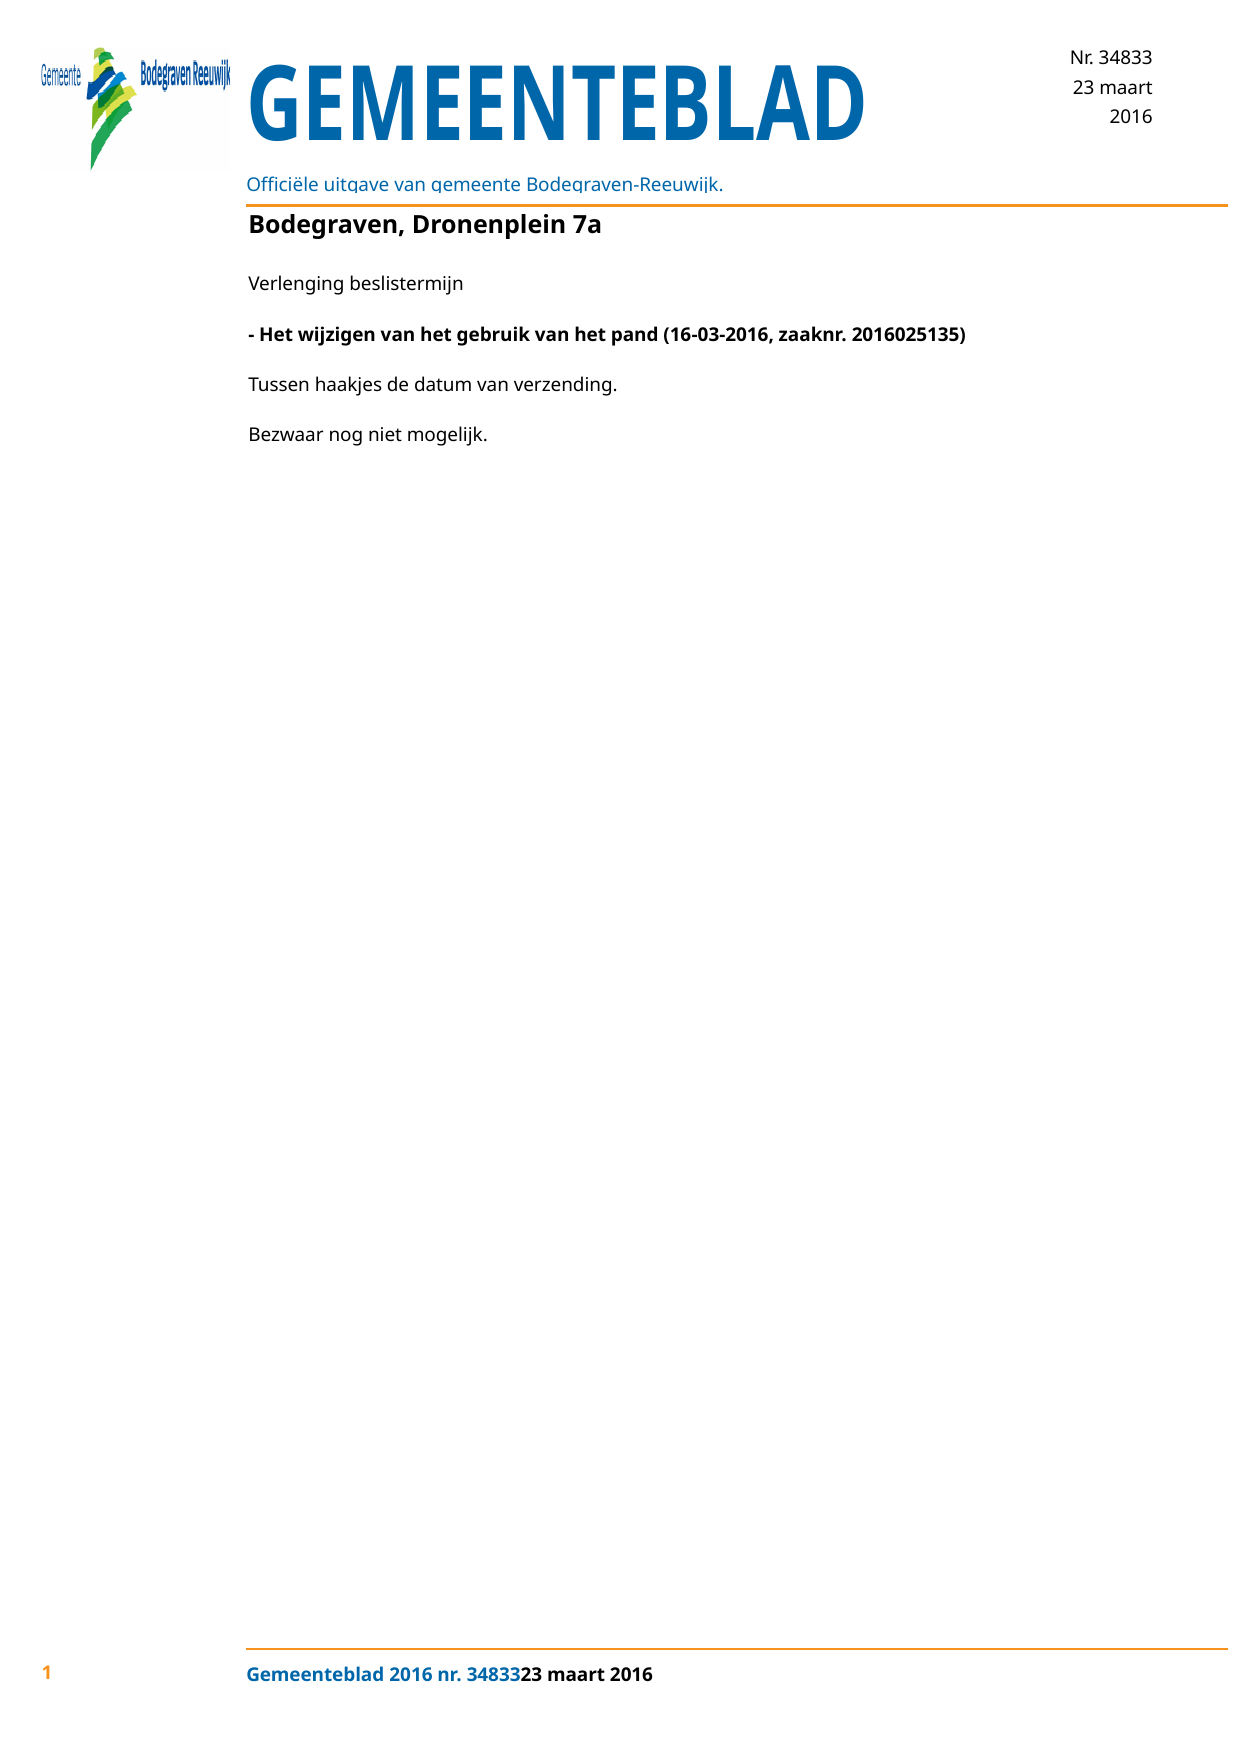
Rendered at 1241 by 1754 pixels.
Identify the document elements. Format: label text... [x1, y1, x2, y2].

picture [41, 47, 231, 172]
text Bodegraven, Dronenplein 7a [248, 207, 1152, 241]
text Verlenging beslistermijn [248, 270, 1152, 296]
text - Het wijzigen van het gebruik van het pand (16‑03‑2016, zaaknr. 2016025135) [248, 321, 1152, 346]
text Tussen haakjes de datum van verzending. [248, 371, 1152, 397]
text Bezwaar nog niet mogelijk. [248, 422, 1152, 447]
